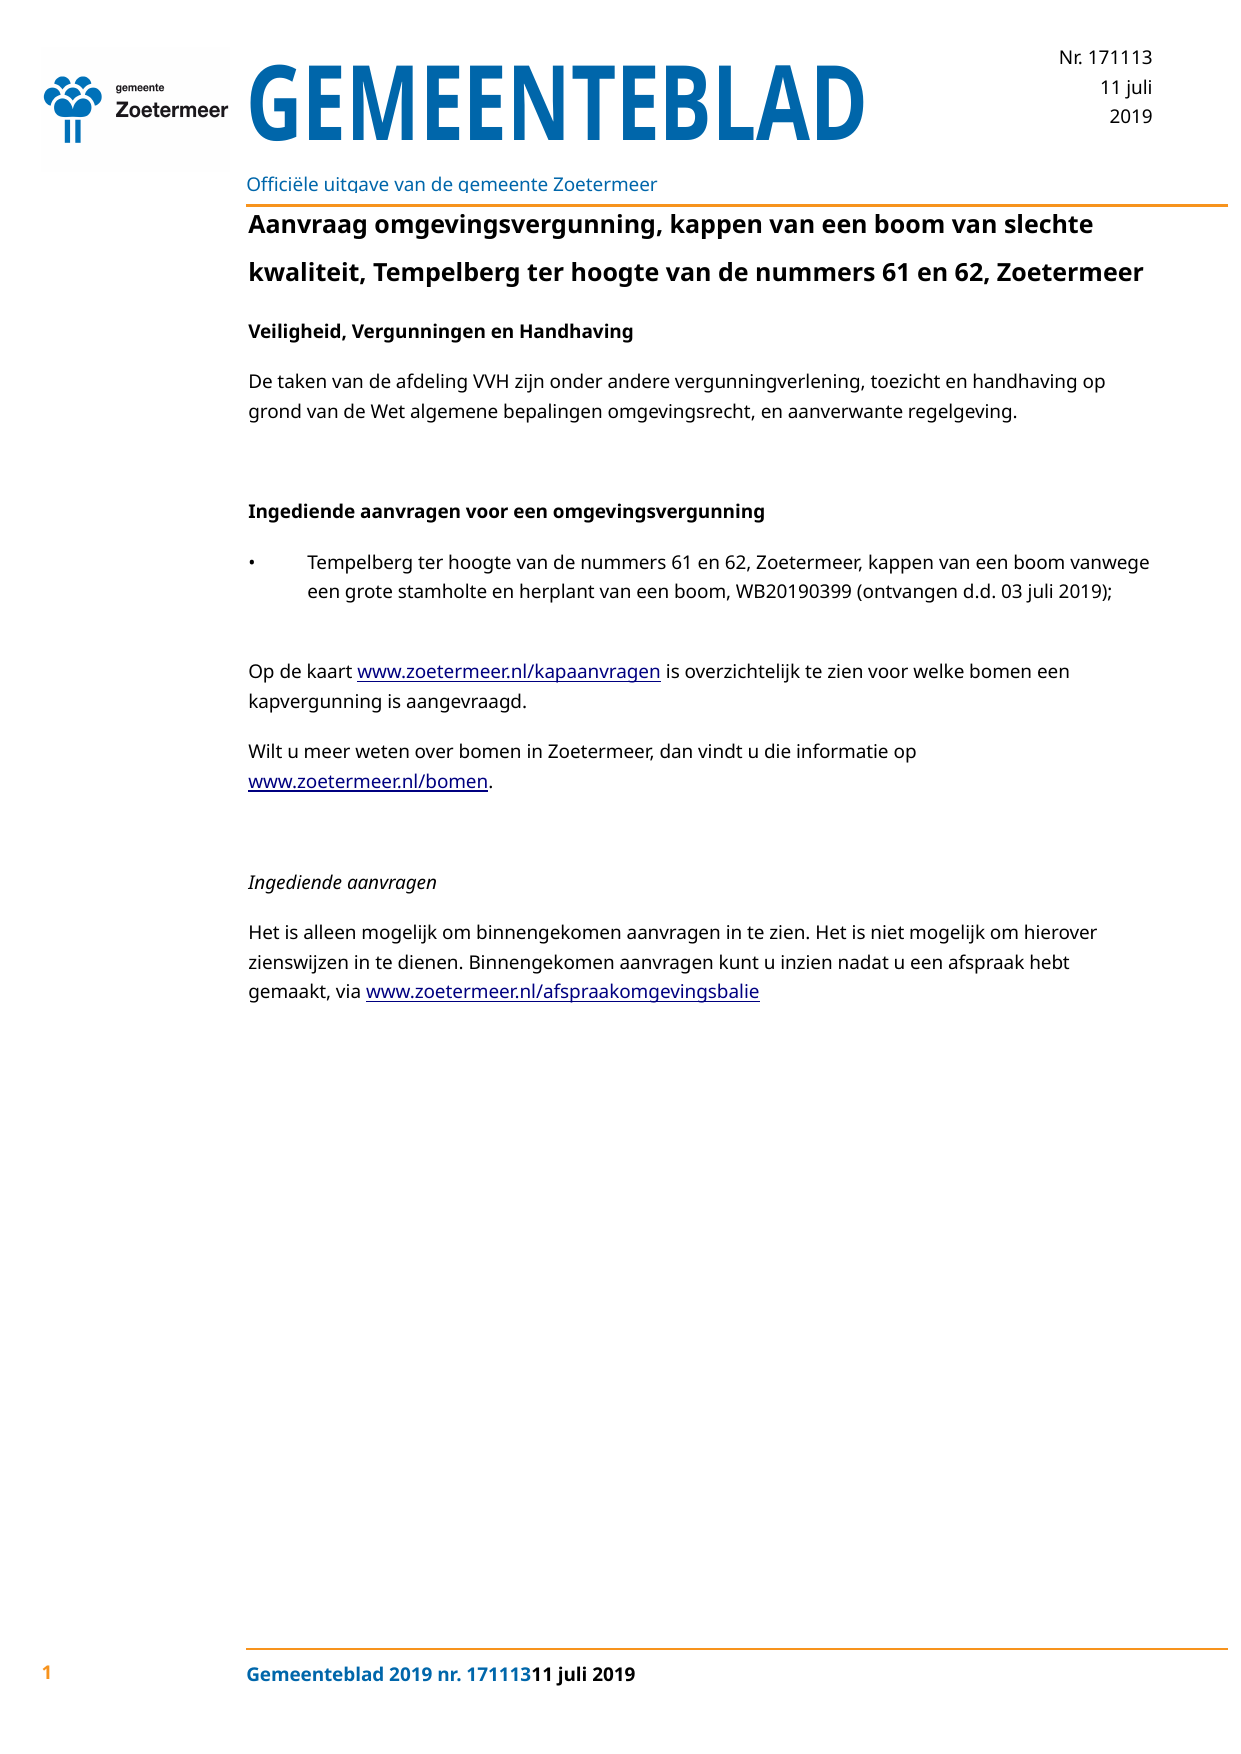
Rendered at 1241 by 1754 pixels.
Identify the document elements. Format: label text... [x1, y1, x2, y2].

text De taken van de afdeling VVH zijn onder andere vergunningverlening, toezicht en handhaving op grond van de Wet algemene bepalingen omgevingsrecht, en aanverwante regelgeving. [248, 368, 1152, 424]
picture [41, 47, 231, 172]
text Het is alleen mogelijk om binnengekomen aanvragen in te zien. Het is niet mogelijk om hierover zienswijzen in te dienen. Binnengekomen aanvragen kunt u inzien nadat u een afspraak hebt gemaakt, via www.zoetermeer.nl/afspraakomgevingsbalie [248, 919, 1152, 1004]
text Ingediende aanvragen [248, 869, 1152, 895]
text Op de kaart www.zoetermeer.nl/kapaanvragen is overzichtelijk te zien voor welke bomen een kapvergunning is aangevraagd. [248, 659, 1152, 714]
text Wilt u meer weten over bomen in Zoetermeer, dan vindt u die informatie op www.zoetermeer.nl/bomen. [248, 739, 1152, 794]
text Ingediende aanvragen voor een omgevingsvergunning [248, 499, 1152, 524]
text Aanvraag omgevingsvergunning, kappen van een boom van slechte kwaliteit, Tempelberg ter hoogte van de nummers 61 en 62, Zoetermeer [248, 207, 1152, 288]
text Veiligheid, Vergunningen en Handhaving [248, 318, 1152, 344]
list Tempelberg ter hoogte van de nummers 61 en 62, Zoetermeer, kappen van een boom vanwege een grote stamholte en herplant van een boom, WB20190399 (ontvangen d.d. 03 juli 2019); [248, 549, 1152, 604]
